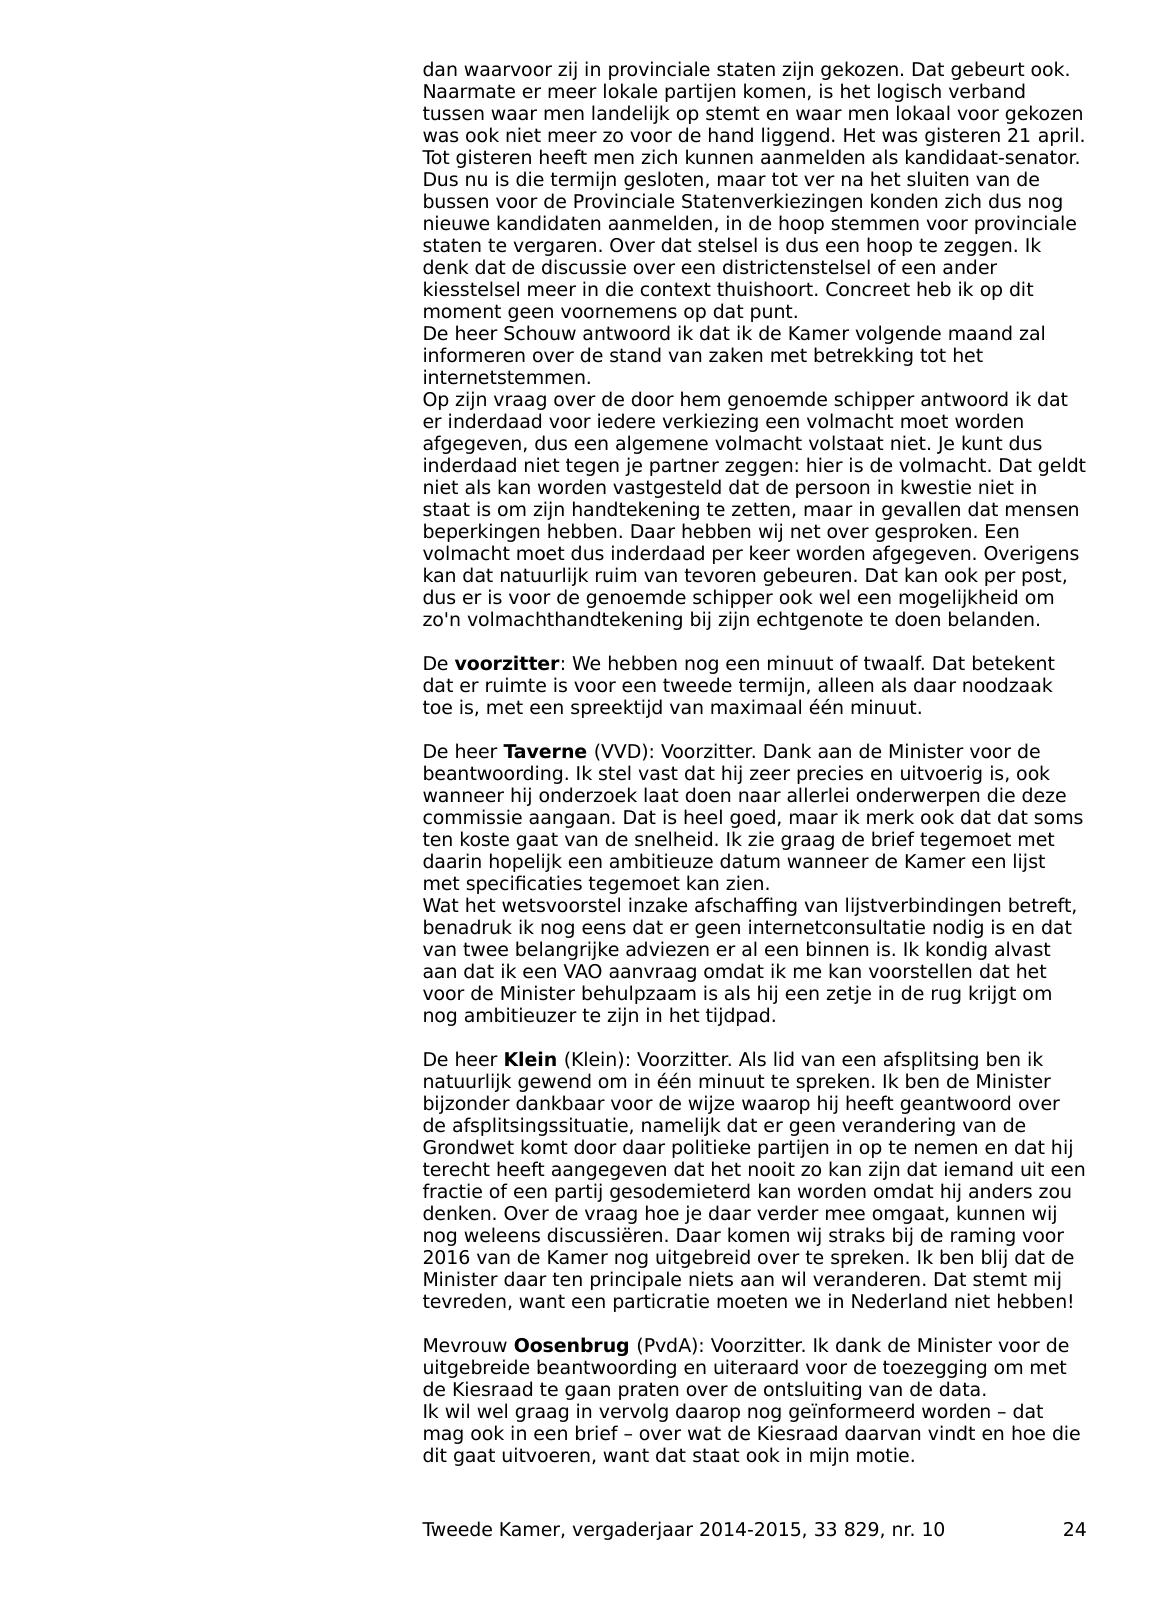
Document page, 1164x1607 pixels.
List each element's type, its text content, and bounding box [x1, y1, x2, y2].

text Wat het wetsvoorstel inzake afschaffing van lijstverbindingen betreft, benadruk ik nog eens dat er geen internetconsultatie nodig is en dat van twee belangrijke adviezen er al een binnen is. Ik kondig alvast aan dat ik een VAO aanvraag omdat ik me kan voorstellen dat het voor de Minister behulpzaam is als hij een zetje in de rug krijgt om nog ambitieuzer te zijn in het tijdpad. [422, 895, 1087, 1027]
text De heer Taverne (VVD): Voorzitter. Dank aan de Minister voor de beantwoording. Ik stel vast dat hij zeer precies en uitvoerig is, ook wanneer hij onderzoek laat doen naar allerlei onderwerpen die deze commissie aangaan. Dat is heel goed, maar ik merk ook dat dat soms ten koste gaat van de snelheid. Ik zie graag de brief tegemoet met daarin hopelijk een ambitieuze datum wanneer de Kamer een lijst met specificaties tegemoet kan zien. [422, 741, 1087, 895]
text De voorzitter: We hebben nog een minuut of twaalf. Dat betekent dat er ruimte is voor een tweede termijn, alleen als daar noodzaak toe is, met een spreektijd van maximaal één minuut. [422, 653, 1087, 719]
text dan waarvoor zij in provinciale staten zijn gekozen. Dat gebeurt ook. Naarmate er meer lokale partijen komen, is het logisch verband tussen waar men landelijk op stemt en waar men lokaal voor gekozen was ook niet meer zo voor de hand liggend. Het was gisteren 21 april. Tot gisteren heeft men zich kunnen aanmelden als kandidaat-senator. Dus nu is die termijn gesloten, maar tot ver na het sluiten van de bussen voor de Provinciale Statenverkiezingen konden zich dus nog nieuwe kandidaten aanmelden, in de hoop stemmen voor provinciale staten te vergaren. Over dat stelsel is dus een hoop te zeggen. Ik denk dat de discussie over een districtenstelsel of een ander kiesstelsel meer in die context thuishoort. Concreet heb ik op dit moment geen voornemens op dat punt. [422, 59, 1087, 323]
text De heer Schouw antwoord ik dat ik de Kamer volgende maand zal informeren over de stand van zaken met betrekking tot het internetstemmen. [422, 323, 1087, 389]
text Op zijn vraag over de door hem genoemde schipper antwoord ik dat er inderdaad voor iedere verkiezing een volmacht moet worden afgegeven, dus een algemene volmacht volstaat niet. Je kunt dus inderdaad niet tegen je partner zeggen: hier is de volmacht. Dat geldt niet als kan worden vastgesteld dat de persoon in kwestie niet in staat is om zijn handtekening te zetten, maar in gevallen dat mensen beperkingen hebben. Daar hebben wij net over gesproken. Een volmacht moet dus inderdaad per keer worden afgegeven. Overigens kan dat natuurlijk ruim van tevoren gebeuren. Dat kan ook per post, dus er is voor de genoemde schipper ook wel een mogelijkheid om zo'n volmachthandtekening bij zijn echtgenote te doen belanden. [422, 389, 1087, 631]
text Ik wil wel graag in vervolg daarop nog geïnformeerd worden – dat mag ook in een brief – over wat de Kiesraad daarvan vindt en hoe die dit gaat uitvoeren, want dat staat ook in mijn motie. [422, 1401, 1087, 1467]
text Mevrouw Oosenbrug (PvdA): Voorzitter. Ik dank de Minister voor de uitgebreide beantwoording en uiteraard voor de toezegging om met de Kiesraad te gaan praten over de ontsluiting van de data. [422, 1335, 1087, 1401]
text De heer Klein (Klein): Voorzitter. Als lid van een afsplitsing ben ik natuurlijk gewend om in één minuut te spreken. Ik ben de Minister bijzonder dankbaar voor de wijze waarop hij heeft geantwoord over de afsplitsingssituatie, namelijk dat er geen verandering van de Grondwet komt door daar politieke partijen in op te nemen en dat hij terecht heeft aangegeven dat het nooit zo kan zijn dat iemand uit een fractie of een partij gesodemieterd kan worden omdat hij anders zou denken. Over de vraag hoe je daar verder mee omgaat, kunnen wij nog weleens discussiëren. Daar komen wij straks bij de raming voor 2016 van de Kamer nog uitgebreid over te spreken. Ik ben blij dat de Minister daar ten principale niets aan wil veranderen. Dat stemt mij tevreden, want een particratie moeten we in Nederland niet hebben! [422, 1049, 1087, 1312]
